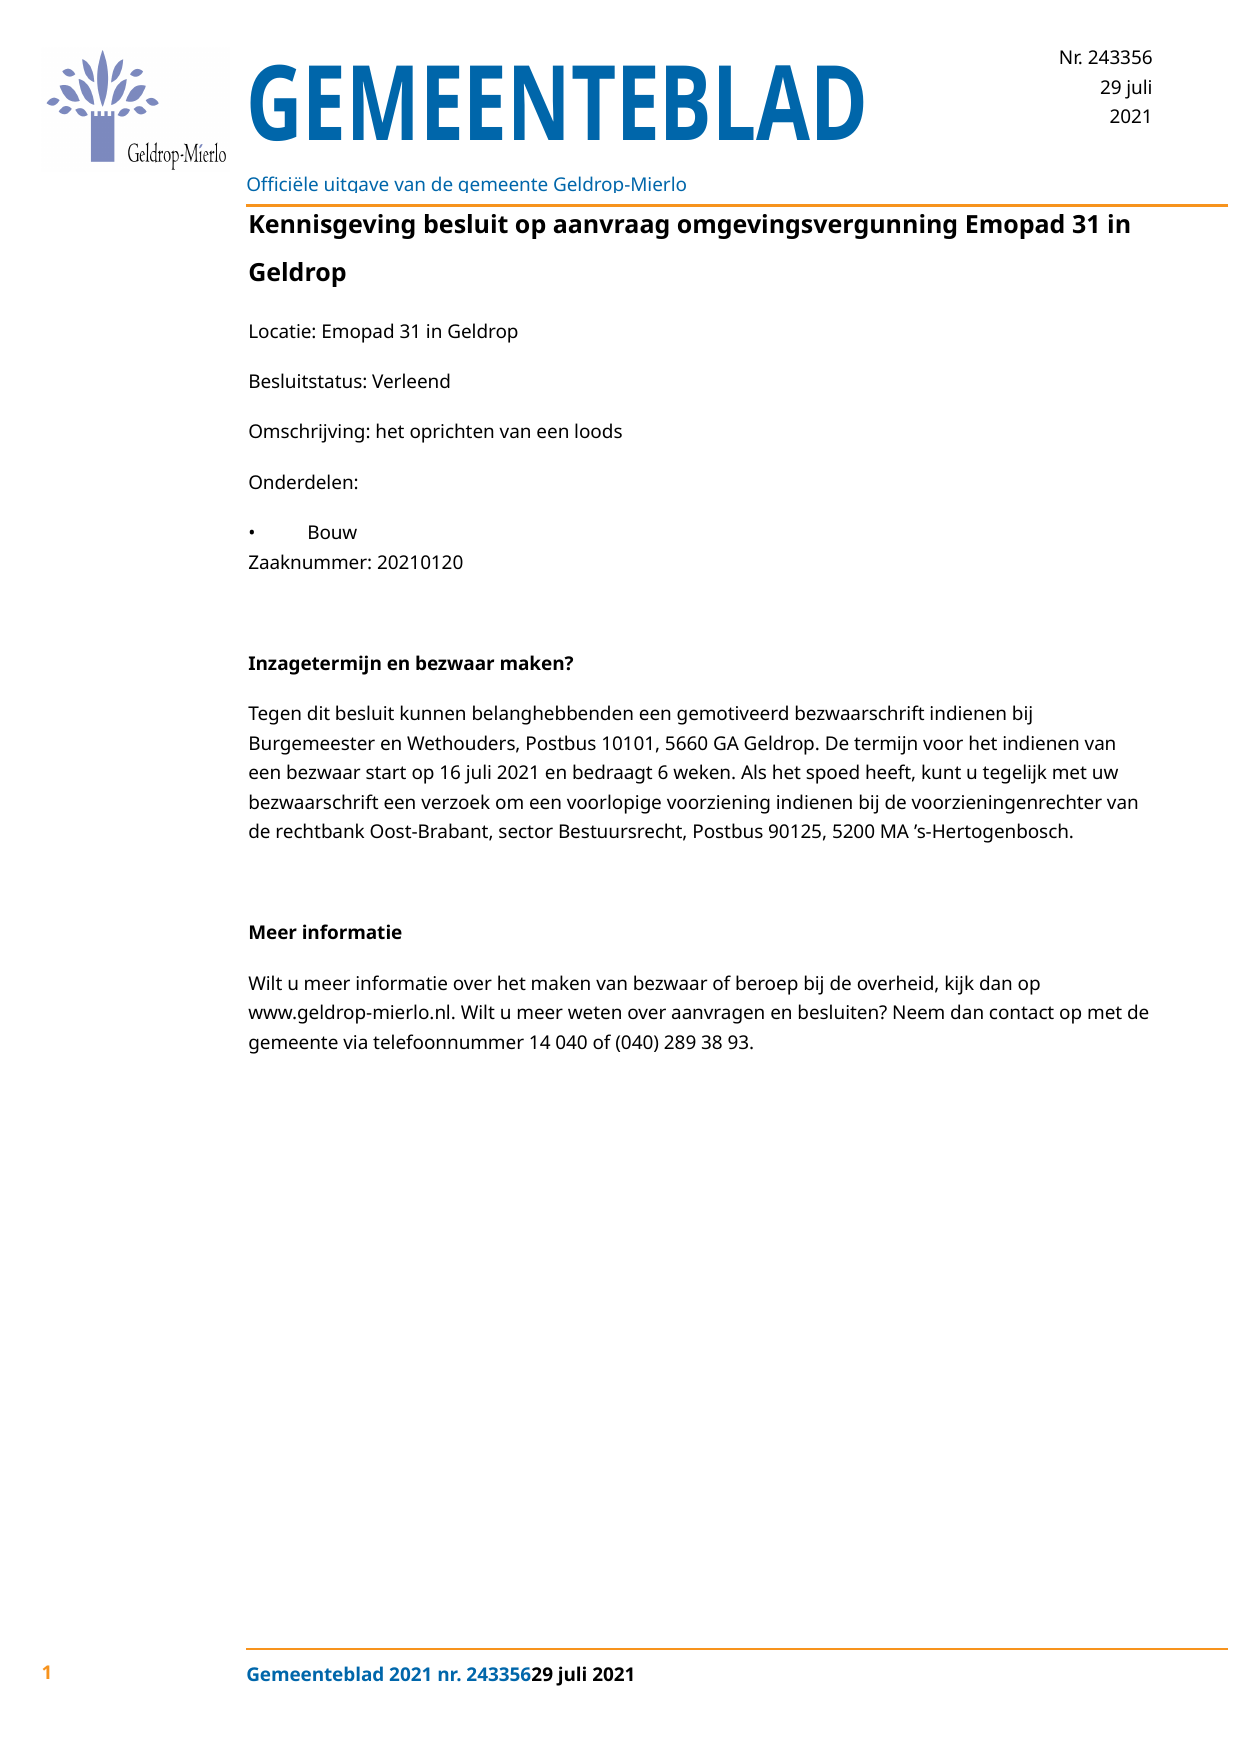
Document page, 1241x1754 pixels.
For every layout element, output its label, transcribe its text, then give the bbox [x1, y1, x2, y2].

text Zaaknummer: 20210120 [248, 549, 1152, 575]
text Omschrijving: het oprichten van een loods [248, 419, 1152, 444]
list Bouw [248, 519, 1152, 545]
text Kennisgeving besluit op aanvraag omgevingsvergunning Emopad 31 in Geldrop [248, 207, 1152, 288]
picture [41, 47, 231, 172]
text Inzagetermijn en bezwaar maken? [248, 650, 1152, 676]
text Onderdelen: [248, 469, 1152, 495]
text Locatie: Emopad 31 in Geldrop [248, 318, 1152, 344]
text Wilt u meer informatie over het maken van bezwaar of beroep bij de overheid, kijk dan op www.geldrop-mierlo.nl. Wilt u meer weten over aanvragen en besluiten? Neem dan contact op met de gemeente via telefoonnummer 14 040 of (040) 289 38 93. [248, 970, 1152, 1055]
text Tegen dit besluit kunnen belanghebbenden een gemotiveerd bezwaarschrift indienen bij Burgemeester en Wethouders, Postbus 10101, 5660 GA Geldrop. De termijn voor het indienen van een bezwaar start op 16 juli 2021 en bedraagt 6 weken. Als het spoed heeft, kunt u tegelijk met uw bezwaarschrift een verzoek om een voorlopige voorziening indienen bij de voorzieningenrechter van de rechtbank Oost-Brabant, sector Bestuursrecht, Postbus 90125, 5200 MA ’s-Hertogenbosch. [248, 700, 1152, 844]
text Besluitstatus: Verleend [248, 368, 1152, 394]
text Meer informatie [248, 919, 1152, 945]
